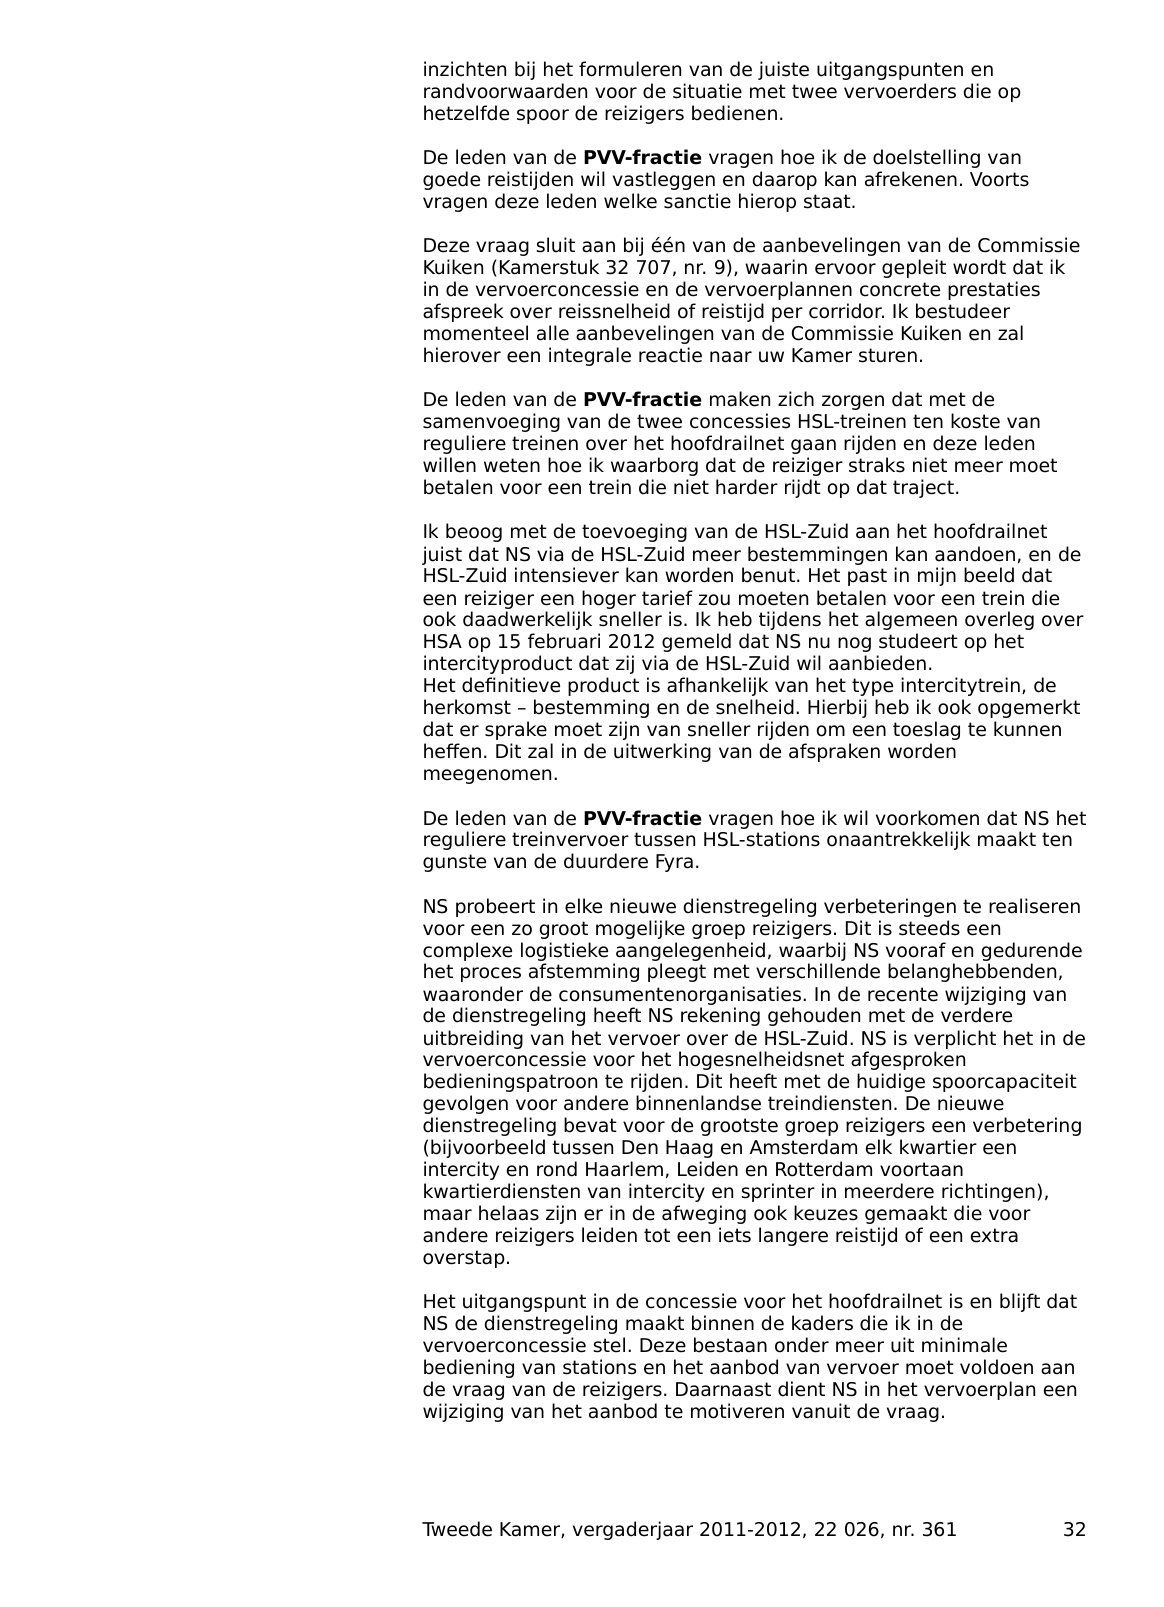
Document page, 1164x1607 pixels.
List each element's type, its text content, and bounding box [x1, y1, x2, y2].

text Deze vraag sluit aan bij één van de aanbevelingen van de Commissie Kuiken (Kamerstuk 32 707, nr. 9), waarin ervoor gepleit wordt dat ik in de vervoerconcessie en de vervoerplannen concrete prestaties afspreek over reissnelheid of reistijd per corridor. Ik bestudeer momenteel alle aanbevelingen van de Commissie Kuiken en zal hierover een integrale reactie naar uw Kamer sturen. [422, 235, 1087, 367]
text Ik beoog met de toevoeging van de HSL-Zuid aan het hoofdrailnet juist dat NS via de HSL-Zuid meer bestemmingen kan aandoen, en de HSL-Zuid intensiever kan worden benut. Het past in mijn beeld dat een reiziger een hoger tarief zou moeten betalen voor een trein die ook daadwerkelijk sneller is. Ik heb tijdens het algemeen overleg over HSA op 15 februari 2012 gemeld dat NS nu nog studeert op het intercityproduct dat zij via de HSL-Zuid wil aanbieden. [422, 521, 1087, 675]
text De leden van de PVV-fractie maken zich zorgen dat met de samenvoeging van de twee concessies HSL-treinen ten koste van reguliere treinen over het hoofdrailnet gaan rijden en deze leden willen weten hoe ik waarborg dat de reiziger straks niet meer moet betalen voor een trein die niet harder rijdt op dat traject. [422, 389, 1087, 499]
text De leden van de PVV-fractie vragen hoe ik de doelstelling van goede reistijden wil vastleggen en daarop kan afrekenen. Voorts vragen deze leden welke sanctie hierop staat. [422, 147, 1087, 213]
text Het uitgangspunt in de concessie voor het hoofdrailnet is en blijft dat NS de dienstregeling maakt binnen de kaders die ik in de vervoerconcessie stel. Deze bestaan onder meer uit minimale bediening van stations en het aanbod van vervoer moet voldoen aan de vraag van de reizigers. Daarnaast dient NS in het vervoerplan een wijziging van het aanbod te motiveren vanuit de vraag. [422, 1291, 1087, 1423]
text De leden van de PVV-fractie vragen hoe ik wil voorkomen dat NS het reguliere treinvervoer tussen HSL-stations onaantrekkelijk maakt ten gunste van de duurdere Fyra. [422, 807, 1087, 873]
text inzichten bij het formuleren van de juiste uitgangspunten en randvoorwaarden voor de situatie met twee vervoerders die op hetzelfde spoor de reizigers bedienen. [422, 59, 1087, 125]
text NS probeert in elke nieuwe dienstregeling verbeteringen te realiseren voor een zo groot mogelijke groep reizigers. Dit is steeds een complexe logistieke aangelegenheid, waarbij NS vooraf en gedurende het proces afstemming pleegt met verschillende belanghebbenden, waaronder de consumentenorganisaties. In de recente wijziging van de dienstregeling heeft NS rekening gehouden met de verdere uitbreiding van het vervoer over de HSL-Zuid. NS is verplicht het in de vervoerconcessie voor het hogesnelheidsnet afgesproken bedieningspatroon te rijden. Dit heeft met de huidige spoorcapaciteit gevolgen voor andere binnenlandse treindiensten. De nieuwe dienstregeling bevat voor de grootste groep reizigers een verbetering (bijvoorbeeld tussen Den Haag en Amsterdam elk kwartier een intercity en rond Haarlem, Leiden en Rotterdam voortaan kwartierdiensten van intercity en sprinter in meerdere richtingen), maar helaas zijn er in de afweging ook keuzes gemaakt die voor andere reizigers leiden tot een iets langere reistijd of een extra overstap. [422, 896, 1087, 1269]
text Het definitieve product is afhankelijk van het type intercitytrein, de herkomst – bestemming en de snelheid. Hierbij heb ik ook opgemerkt dat er sprake moet zijn van sneller rijden om een toeslag te kunnen heffen. Dit zal in de uitwerking van de afspraken worden meegenomen. [422, 675, 1087, 785]
